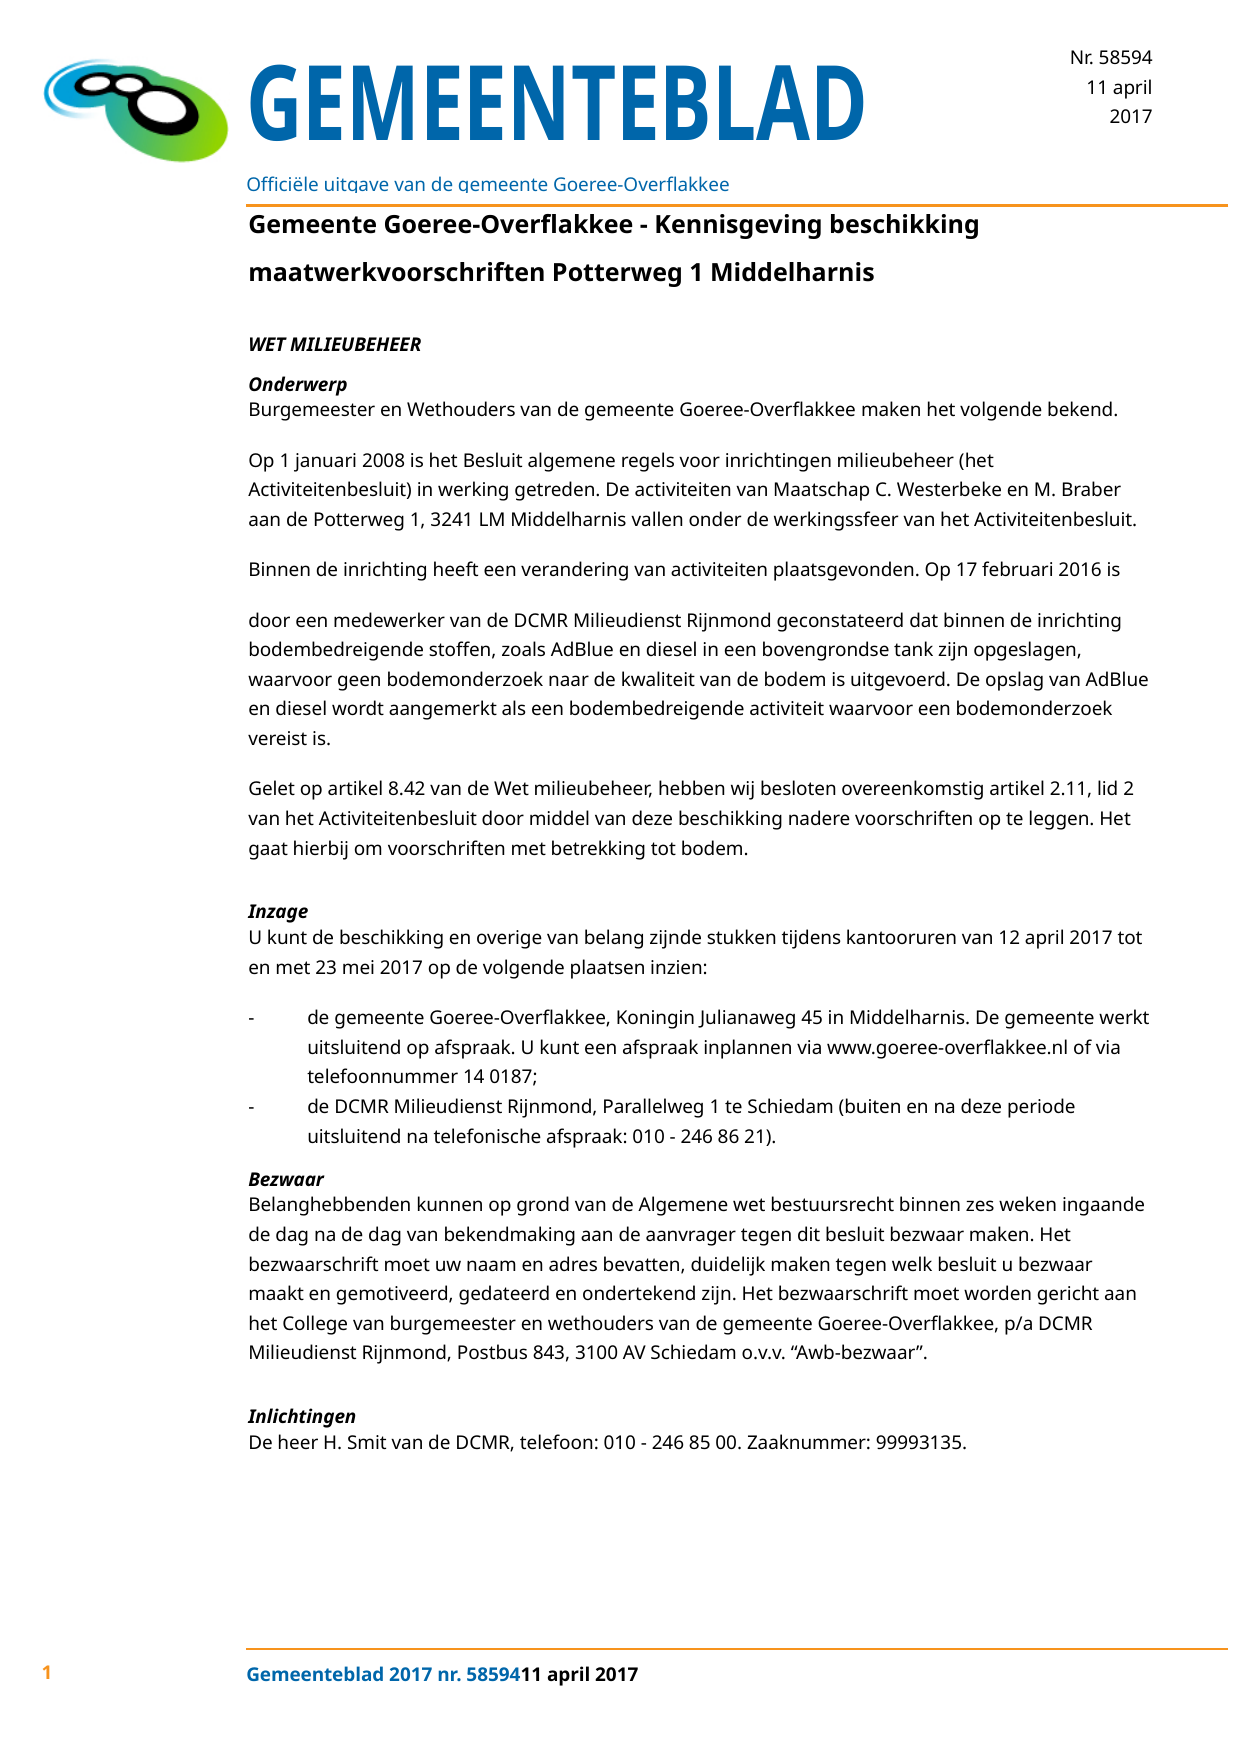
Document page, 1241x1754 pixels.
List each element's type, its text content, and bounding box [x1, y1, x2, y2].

text U kunt de beschikking en overige van belang zijnde stukken tijdens kantooruren van 12 april 2017 tot en met 23 mei 2017 op de volgende plaatsen inzien: [248, 924, 1152, 980]
text Inzage [248, 899, 1152, 924]
text Binnen de inrichting heeft een verandering van activiteiten plaatsgevonden. Op 17 februari 2016 is [248, 556, 1152, 582]
text Burgemeester en Wethouders van de gemeente Goeree-Overflakkee maken het volgende bekend. [248, 396, 1152, 422]
text Gelet op artikel 8.42 van de Wet milieubeheer, hebben wij besloten overeenkomstig artikel 2.11, lid 2 van het Activiteitenbesluit door middel van deze beschikking nadere voorschriften op te leggen. Het gaat hierbij om voorschriften met betrekking tot bodem. [248, 776, 1152, 861]
text Belanghebbenden kunnen op grond van de Algemene wet bestuursrecht binnen zes weken ingaande de dag na de dag van bekendmaking aan de aanvrager tegen dit besluit bezwaar maken. Het bezwaarschrift moet uw naam en adres bevatten, duidelijk maken tegen welk besluit u bezwaar maakt en gemotiveerd, gedateerd en ondertekend zijn. Het bezwaarschrift moet worden gericht aan het College van burgemeester en wethouders van de gemeente Goeree-Overflakkee, p/a DCMR Milieudienst Rijnmond, Postbus 843, 3100 AV Schiedam o.v.v. “Awb-bezwaar”. [248, 1192, 1152, 1365]
text Bezwaar [248, 1166, 1152, 1192]
text De heer H. Smit van de DCMR, telefoon: 010 - 246 85 00. Zaaknummer: 99993135. [248, 1429, 1152, 1455]
text WET MILIEUBEHEER [248, 331, 1152, 357]
list de DCMR Milieudienst Rijnmond, Parallelweg 1 te Schiedam (buiten en na deze periode uitsluitend na telefonische afspraak: 010 - 246 86 21). [248, 1093, 1152, 1148]
text Gemeente Goeree-Overflakkee - Kennisgeving beschikking maatwerkvoorschriften Potterweg 1 Middelharnis [248, 207, 1152, 288]
text Onderwerp [248, 371, 1152, 396]
text door een medewerker van de DCMR Milieudienst Rijnmond geconstateerd dat binnen de inrichting bodembedreigende stoffen, zoals AdBlue en diesel in een bovengrondse tank zijn opgeslagen, waarvoor geen bodemonderzoek naar de kwaliteit van de bodem is uitgevoerd. De opslag van AdBlue en diesel wordt aangemerkt als een bodembedreigende activiteit waarvoor een bodemonderzoek vereist is. [248, 607, 1152, 751]
picture [41, 47, 231, 172]
text Inlichtingen [248, 1403, 1152, 1429]
text Op 1 januari 2008 is het Besluit algemene regels voor inrichtingen milieubeheer (het Activiteitenbesluit) in werking getreden. De activiteiten van Maatschap C. Westerbeke en M. Braber aan de Potterweg 1, 3241 LM Middelharnis vallen onder de werkingssfeer van het Activiteitenbesluit. [248, 447, 1152, 532]
list de gemeente Goeree-Overflakkee, Koningin Julianaweg 45 in Middelharnis. De gemeente werkt uitsluitend op afspraak. U kunt een afspraak inplannen via www.goeree-overflakkee.nl of via telefoonnummer 14 0187; [248, 1004, 1152, 1089]
